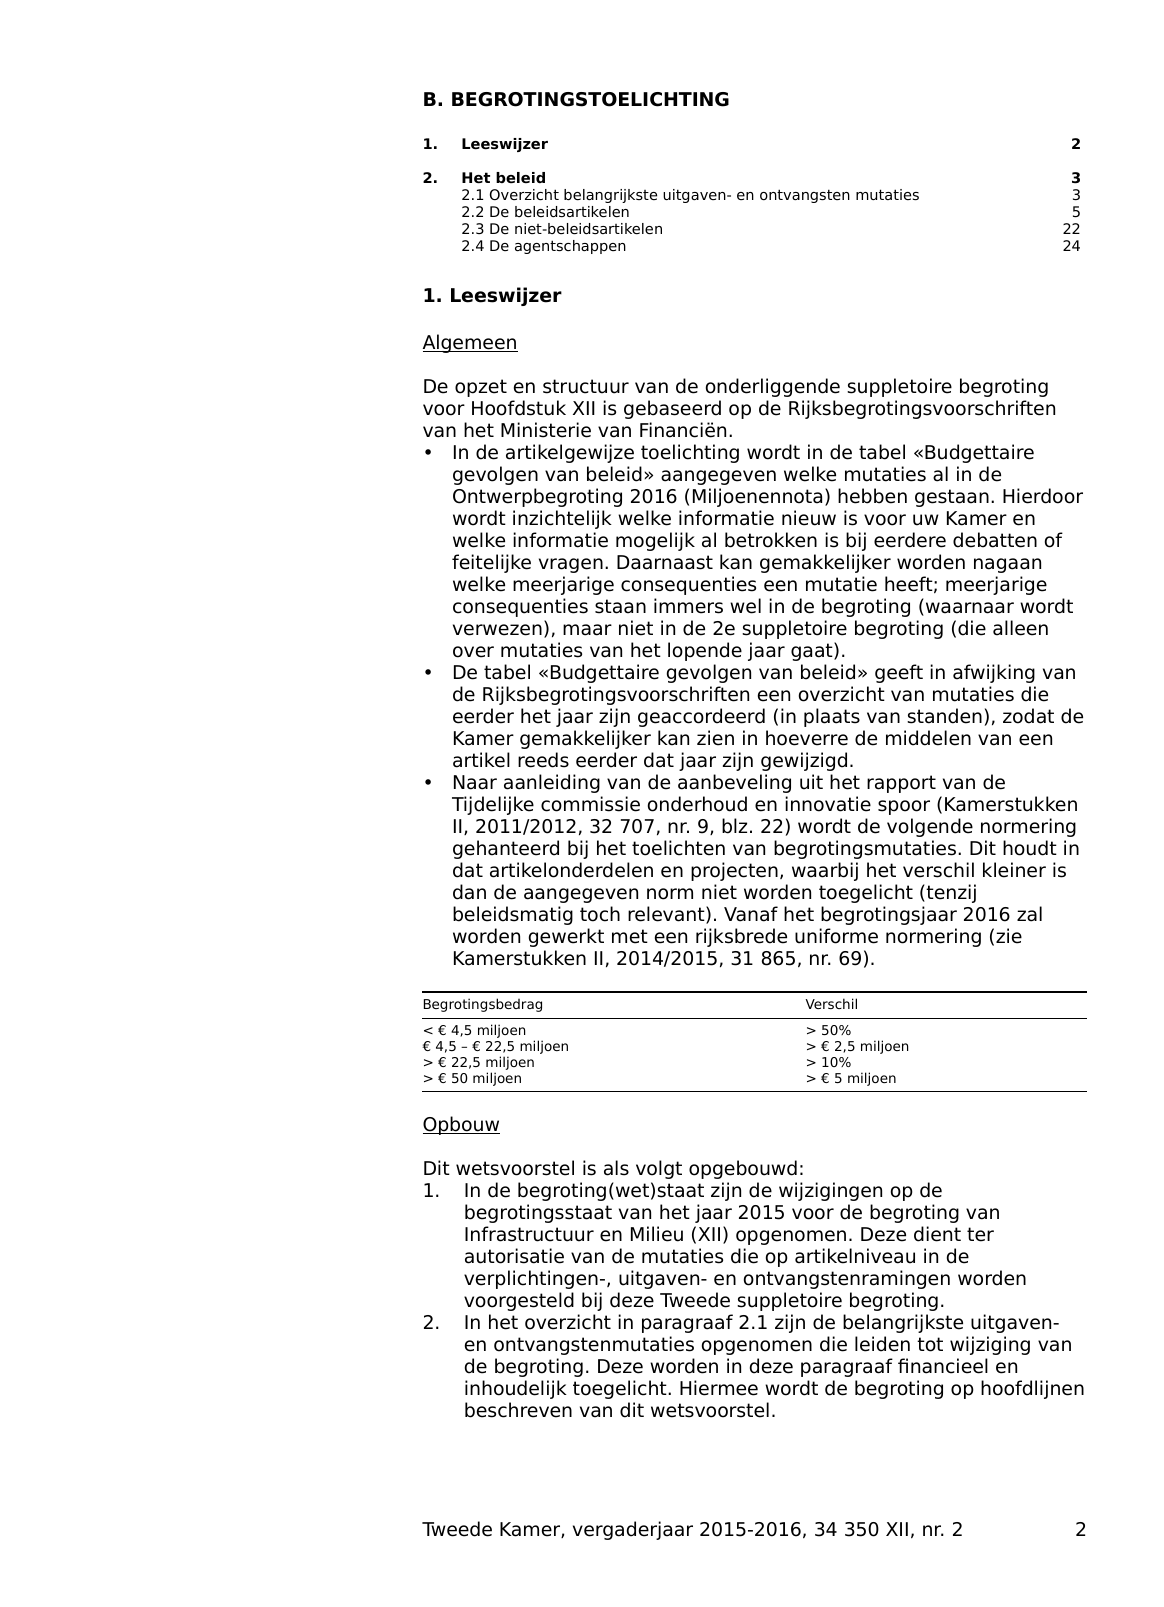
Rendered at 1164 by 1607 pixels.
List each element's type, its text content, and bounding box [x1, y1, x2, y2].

table_cell 3 [1029, 187, 1087, 204]
table_cell > € 22,5 miljoen [422, 1055, 799, 1070]
text • Naar aanleiding van de aanbeveling uit het rapport van de Tijdelijke commissie onderhoud en innovatie spoor (Kamerstukken II, 2011/2012, 32 707, nr. 9, blz. 22) wordt de volgende normering gehanteerd bij het toelichten van begrotingsmutaties. Dit houdt in dat artikelonderdelen en projecten, waarbij het verschil kleiner is dan de aangegeven norm niet worden toegelicht (tenzij beleidsmatig toch relevant). Vanaf het begrotingsjaar 2016 zal worden gewerkt met een rijksbrede uniforme normering (zie Kamerstukken II, 2014/2015, 31 865, nr. 69). [422, 772, 1087, 969]
table_cell [422, 221, 455, 238]
text Dit wetsvoorstel is als volgt opgebouwd: [422, 1158, 1087, 1180]
table_cell 2.1 Overzicht belangrijkste uitgaven- en ontvangsten mutaties [455, 187, 1028, 204]
table_cell 5 [1029, 204, 1087, 221]
table_cell > 50% [799, 1019, 1087, 1039]
table_cell < € 4,5 miljoen [422, 1019, 799, 1039]
table_cell 22 [1029, 221, 1087, 238]
table_cell > € 2,5 miljoen [799, 1039, 1087, 1055]
table_cell [422, 153, 455, 170]
table_header Verschil [799, 993, 1087, 1017]
table_header Begrotingsbedrag [422, 993, 799, 1017]
text 1. In de begroting(wet)staat zijn de wijzigingen op de begrotingsstaat van het jaar 2015 voor de begroting van Infrastructuur en Milieu (XII) opgenomen. Deze dient ter autorisatie van de mutaties die op artikelniveau in de verplichtingen-, uitgaven- en ontvangstenramingen worden voorgesteld bij deze Tweede suppletoire begroting. [422, 1180, 1087, 1312]
subtitle Algemeen [422, 332, 1087, 354]
table_cell [1029, 153, 1087, 170]
subtitle B. BEGROTINGSTOELICHTING [422, 89, 1087, 111]
table_cell > € 5 miljoen [799, 1070, 1087, 1091]
table_cell 2.2 De beleidsartikelen [455, 204, 1028, 221]
table_header 2 [1029, 136, 1087, 153]
table_cell 2.4 De agentschappen [455, 238, 1028, 255]
subtitle 1. Leeswijzer [422, 285, 1087, 307]
table_cell 2.3 De niet-beleidsartikelen [455, 221, 1028, 238]
table_cell Het beleid [455, 170, 1028, 187]
text 2. In het overzicht in paragraaf 2.1 zijn de belangrijkste uitgaven- en ontvangstenmutaties opgenomen die leiden tot wijziging van de begroting. Deze worden in deze paragraaf financieel en inhoudelijk toegelicht. Hiermee wordt de begroting op hoofdlijnen beschreven van dit wetsvoorstel. [422, 1312, 1087, 1422]
table_cell [422, 187, 455, 204]
text De opzet en structuur van de onderliggende suppletoire begroting voor Hoofdstuk XII is gebaseerd op de Rijksbegrotingsvoorschriften van het Ministerie van Financiën. [422, 376, 1087, 442]
table_cell > 10% [799, 1055, 1087, 1070]
table_cell [422, 204, 455, 221]
table_cell [422, 238, 455, 255]
table_cell 3 [1029, 170, 1087, 187]
subtitle Opbouw [422, 1114, 1087, 1136]
table_header 1. [422, 136, 455, 153]
text • De tabel «Budgettaire gevolgen van beleid» geeft in afwijking van de Rijksbegrotingsvoorschriften een overzicht van mutaties die eerder het jaar zijn geaccordeerd (in plaats van standen), zodat de Kamer gemakkelijker kan zien in hoeverre de middelen van een artikel reeds eerder dat jaar zijn gewijzigd. [422, 662, 1087, 772]
table_cell 2. [422, 170, 455, 187]
table_cell [455, 153, 1028, 170]
table_header Leeswijzer [455, 136, 1028, 153]
table_cell € 4,5 – € 22,5 miljoen [422, 1039, 799, 1055]
text • In de artikelgewijze toelichting wordt in de tabel «Budgettaire gevolgen van beleid» aangegeven welke mutaties al in de Ontwerpbegroting 2016 (Miljoenennota) hebben gestaan. Hierdoor wordt inzichtelijk welke informatie nieuw is voor uw Kamer en welke informatie mogelijk al betrokken is bij eerdere debatten of feitelijke vragen. Daarnaast kan gemakkelijker worden nagaan welke meerjarige consequenties een mutatie heeft; meerjarige consequenties staan immers wel in de begroting (waarnaar wordt verwezen), maar niet in de 2e suppletoire begroting (die alleen over mutaties van het lopende jaar gaat). [422, 442, 1087, 662]
table_cell 24 [1029, 238, 1087, 255]
table_cell > € 50 miljoen [422, 1070, 799, 1091]
